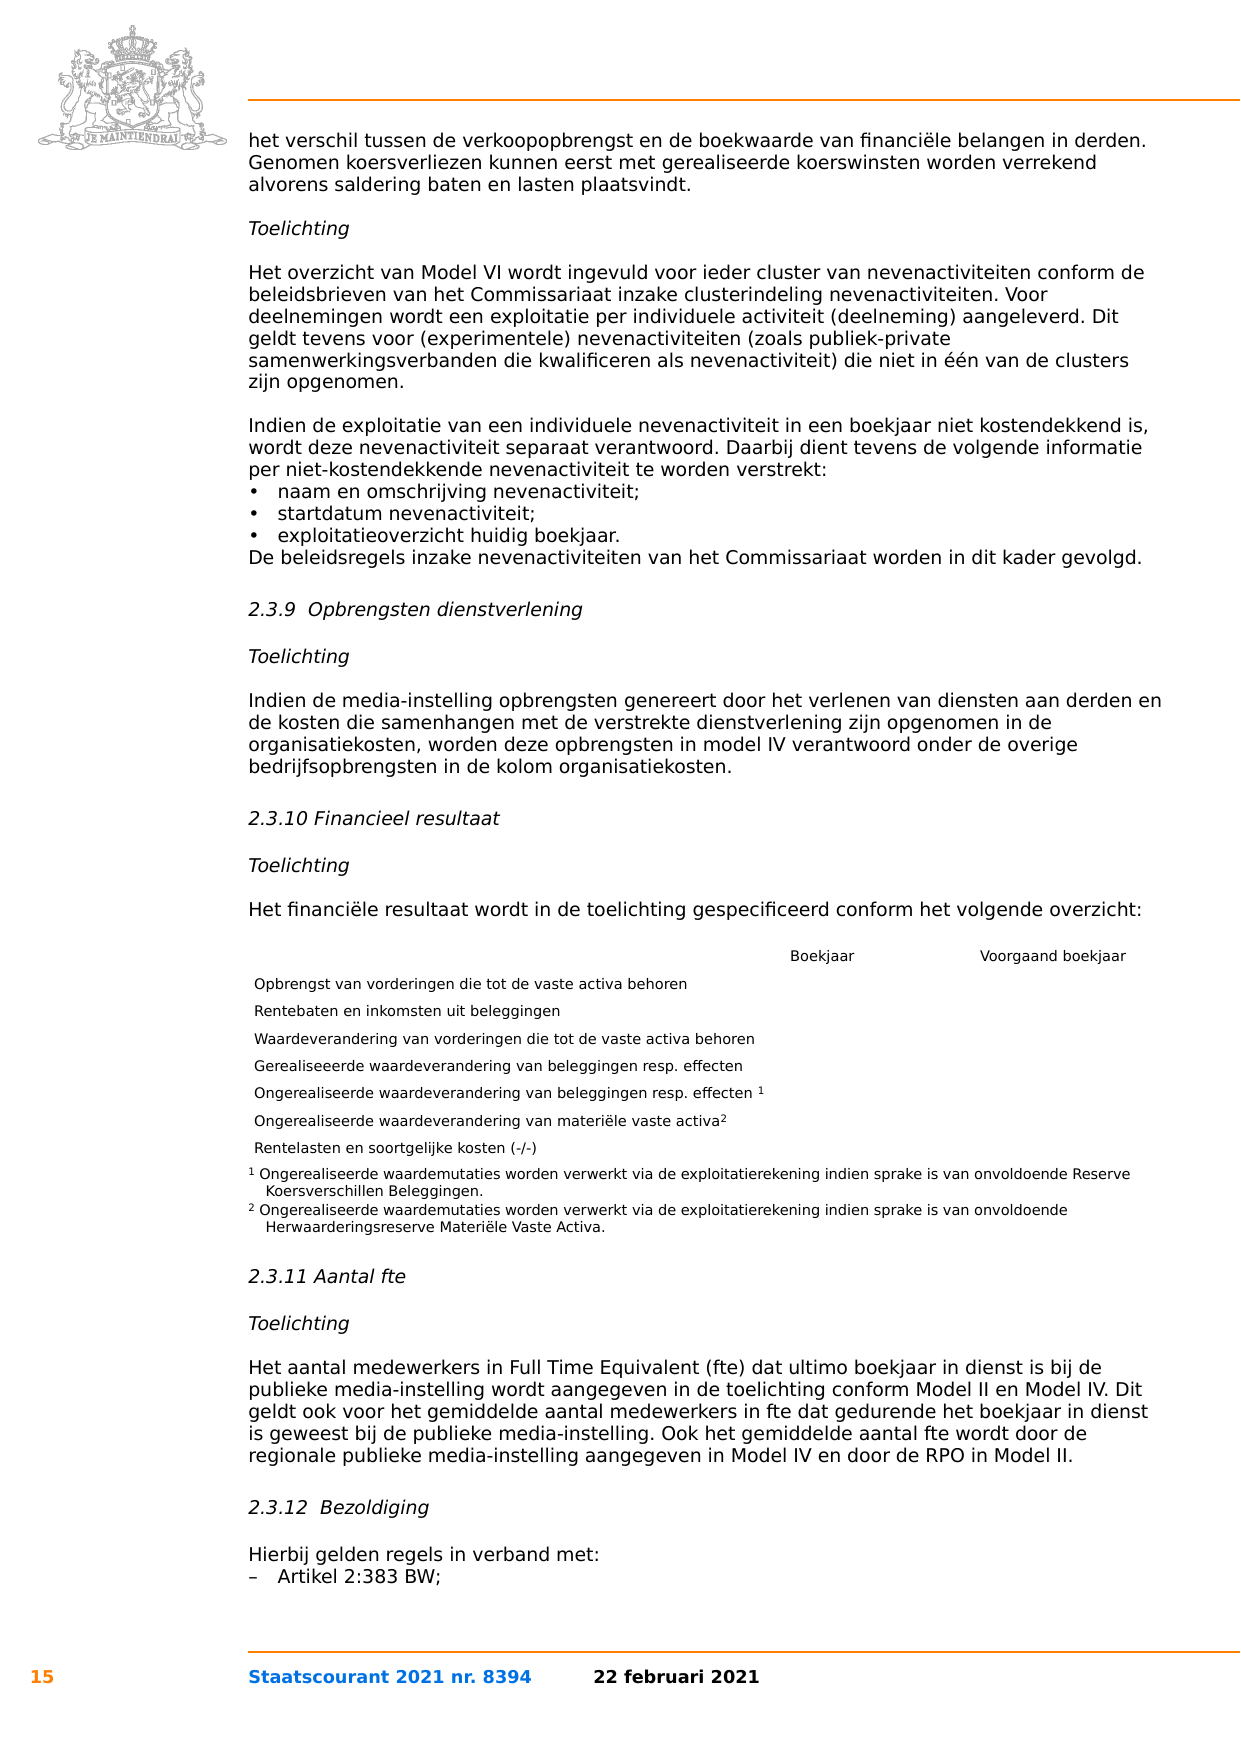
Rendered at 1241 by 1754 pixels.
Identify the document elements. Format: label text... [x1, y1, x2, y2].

subtitle 2.3.12 Bezoldiging [248, 1497, 1163, 1519]
table_cell Rentebaten en inkomsten uit beleggingen [249, 999, 784, 1025]
table_cell [974, 1053, 1163, 1079]
subtitle Toelichting [248, 218, 1163, 240]
table_cell [974, 1081, 1163, 1107]
table_cell [785, 999, 973, 1025]
table_cell [785, 1081, 973, 1107]
text De beleidsregels inzake nevenactiviteiten van het Commissariaat worden in dit kader gevolgd. [248, 547, 1163, 569]
subtitle Toelichting [248, 855, 1163, 877]
table_cell Opbrengst van vorderingen die tot de vaste activa behoren [249, 971, 784, 997]
table_cell [974, 1135, 1163, 1162]
table_cell [974, 1108, 1163, 1134]
table_cell [785, 1053, 973, 1079]
text Indien de media-instelling opbrengsten genereert door het verlenen van diensten aan derden en de kosten die samenhangen met de verstrekte dienstverlening zijn opgenomen in de organisatiekosten, worden deze opbrengsten in model IV verantwoord onder de overige bedrijfsopbrengsten in de kolom organisatiekosten. [248, 690, 1163, 778]
table_cell Waardeverandering van vorderingen die tot de vaste activa behoren [249, 1026, 784, 1052]
table_cell [974, 999, 1163, 1025]
table_cell [785, 971, 973, 997]
table_cell Rentelasten en soortgelijke kosten (-/-) [249, 1135, 784, 1162]
table_header Boekjaar [785, 944, 973, 970]
table_cell [974, 1026, 1163, 1052]
table_cell [785, 1026, 973, 1052]
text Het aantal medewerkers in Full Time Equivalent (fte) dat ultimo boekjaar in dienst is bij de publieke media-instelling wordt aangegeven in de toelichting conform Model II en Model IV. Dit geldt ook voor het gemiddelde aantal medewerkers in fte dat gedurende het boekjaar in dienst is geweest bij de publieke media-instelling. Ook het gemiddelde aantal fte wordt door de regionale publieke media-instelling aangegeven in Model IV en door de RPO in Model II. [248, 1357, 1163, 1467]
text • exploitatieoverzicht huidig boekjaar. [248, 525, 1163, 547]
text Hierbij gelden regels in verband met: [248, 1544, 1163, 1566]
table_cell Gerealiseeerde waardeverandering van beleggingen resp. effecten [249, 1053, 784, 1079]
table_header Voorgaand boekjaar [974, 944, 1163, 970]
table_cell [785, 1108, 973, 1134]
subtitle Toelichting [248, 646, 1163, 668]
table_cell [974, 971, 1163, 997]
subtitle 2.3.11 Aantal fte [248, 1266, 1163, 1288]
table_header [249, 944, 784, 970]
subtitle Toelichting [248, 1313, 1163, 1335]
text – Artikel 2:383 BW; [248, 1566, 1163, 1588]
table_cell Ongerealiseerde waardeverandering van materiële vaste activa2 [249, 1108, 784, 1134]
text • startdatum nevenactiviteit; [248, 503, 1163, 525]
text Indien de exploitatie van een individuele nevenactiviteit in een boekjaar niet kostendekkend is, wordt deze nevenactiviteit separaat verantwoord. Daarbij dient tevens de volgende informatie per niet-kostendekkende nevenactiviteit te worden verstrekt: [248, 415, 1163, 481]
picture [38, 25, 227, 150]
table_cell 1 Ongerealiseerde waardemutaties worden verwerkt via de exploitatierekening indien sprake is van onvoldoende Reserve Koersverschillen Beleggingen. 2 Ongerealiseerde waardemutaties worden verwerkt via de exploitatierekening indien sprake is van onvoldoende Herwaarderingsreserve Materiële Vaste Activa. [248, 1163, 1163, 1236]
text • naam en omschrijving nevenactiviteit; [248, 481, 1163, 503]
table_cell Ongerealiseerde waardeverandering van beleggingen resp. effecten 1 [249, 1081, 784, 1107]
subtitle 2.3.10 Financieel resultaat [248, 808, 1163, 830]
text Het financiële resultaat wordt in de toelichting gespecificeerd conform het volgende overzicht: [248, 899, 1163, 921]
text Het overzicht van Model VI wordt ingevuld voor ieder cluster van nevenactiviteiten conform de beleidsbrieven van het Commissariaat inzake clusterindeling nevenactiviteiten. Voor deelnemingen wordt een exploitatie per individuele activiteit (deelneming) aangeleverd. Dit geldt tevens voor (experimentele) nevenactiviteiten (zoals publiek-private samenwerkingsverbanden die kwalificeren als nevenactiviteit) die niet in één van de clusters zijn opgenomen. [248, 262, 1163, 393]
subtitle 2.3.9 Opbrengsten dienstverlening [248, 599, 1163, 621]
text het verschil tussen de verkoopopbrengst en de boekwaarde van financiële belangen in derden. Genomen koersverliezen kunnen eerst met gerealiseerde koerswinsten worden verrekend alvorens saldering baten en lasten plaatsvindt. [248, 130, 1163, 196]
table_cell [785, 1135, 973, 1162]
